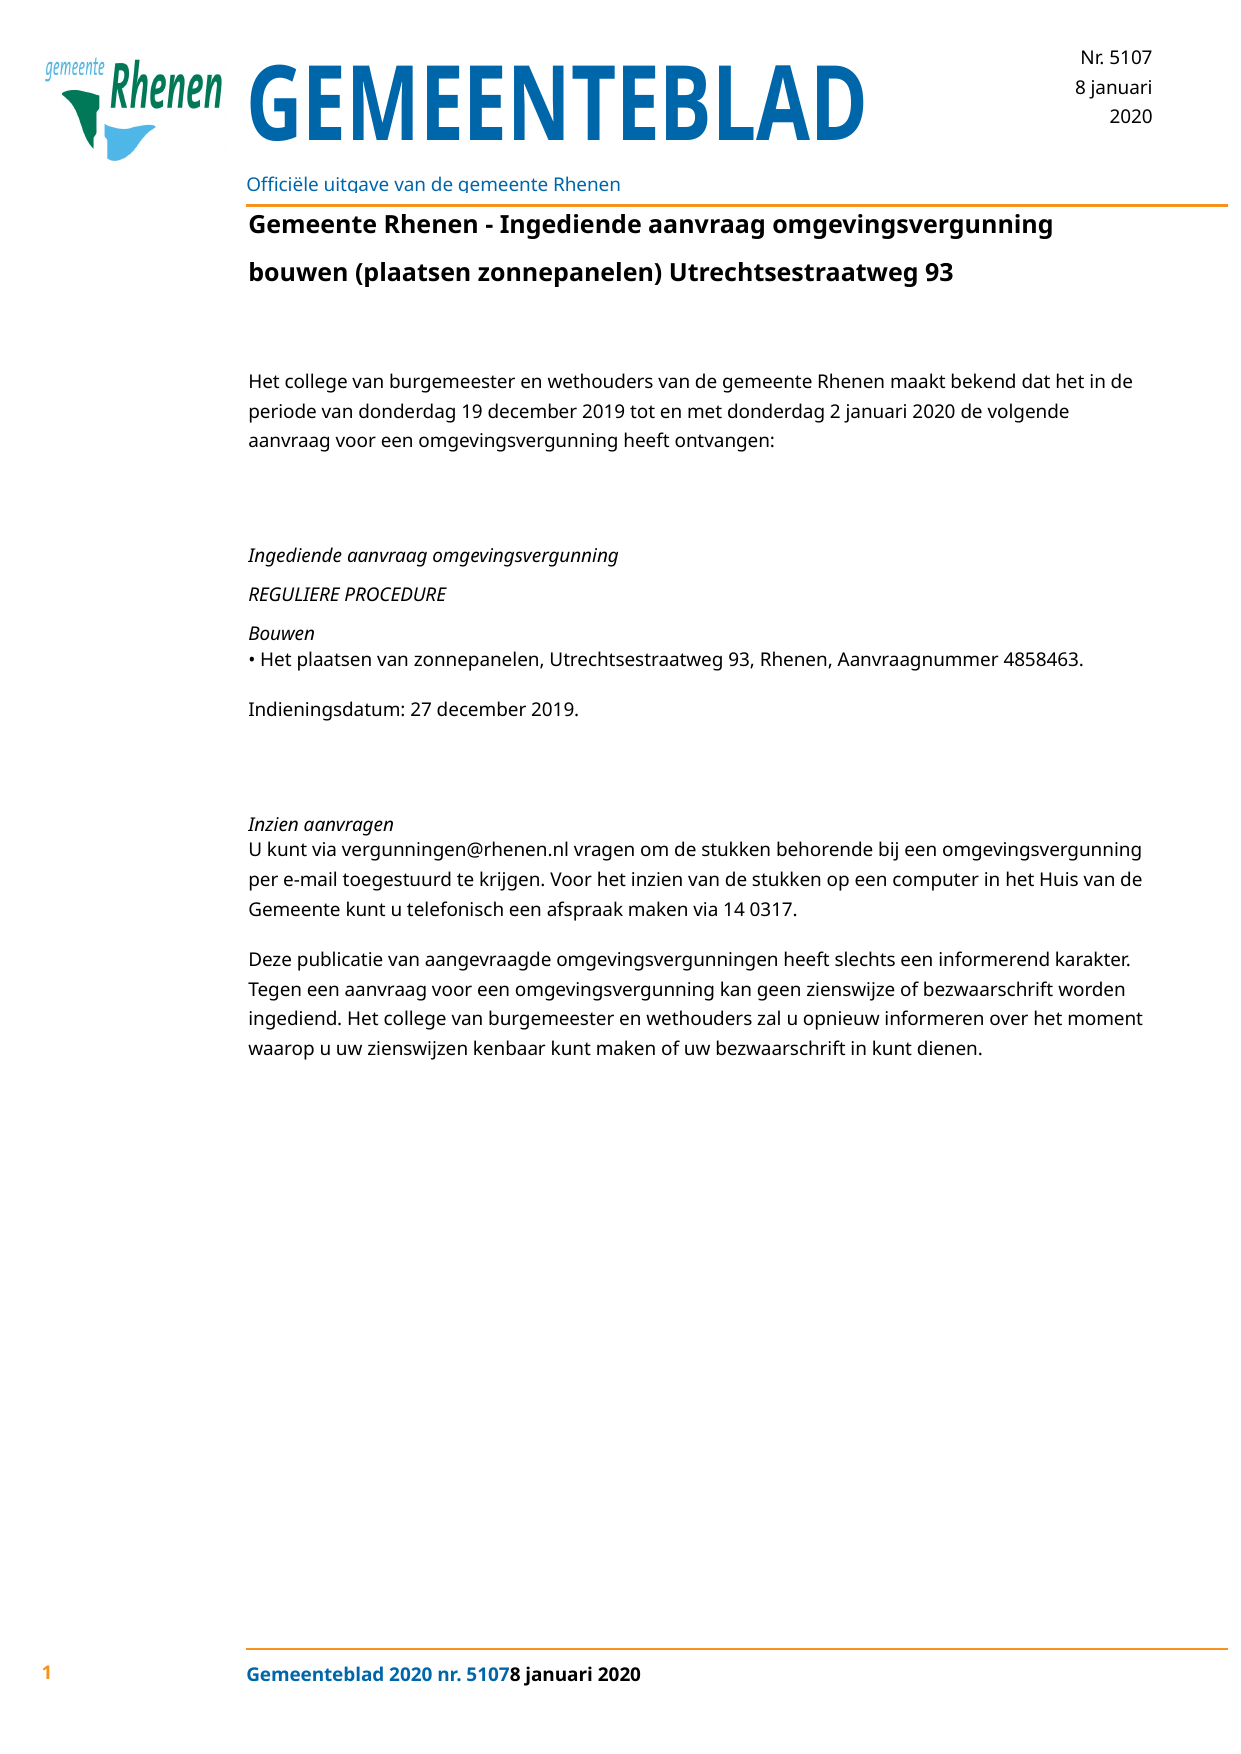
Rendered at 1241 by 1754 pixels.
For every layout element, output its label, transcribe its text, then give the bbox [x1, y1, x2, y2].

text REGULIERE PROCEDURE [248, 581, 1152, 607]
text Ingediende aanvraag omgevingsvergunning [248, 542, 1152, 568]
text Gemeente Rhenen - Ingediende aanvraag omgevingsvergunning bouwen (plaatsen zonnepanelen) Utrechtsestraatweg 93 [248, 207, 1152, 288]
text Bouwen [248, 620, 1152, 646]
text Deze publicatie van aangevraagde omgevingsvergunningen heeft slechts een informerend karakter. Tegen een aanvraag voor een omgevingsvergunning kan geen zienswijze of bezwaarschrift worden ingediend. Het college van burgemeester en wethouders zal u opnieuw informeren over het moment waarop u uw zienswijzen kenbaar kunt maken of uw bezwaarschrift in kunt dienen. [248, 946, 1152, 1061]
picture [41, 47, 231, 172]
text U kunt via vergunningen@rhenen.nl vragen om de stukken behorende bij een omgevingsvergunning per e-mail toegestuurd te krijgen. Voor het inzien van de stukken op een computer in het Huis van de Gemeente kunt u telefonisch een afspraak maken via 14 0317. [248, 837, 1152, 922]
text Indieningsdatum: 27 december 2019. [248, 697, 1152, 722]
text Het college van burgemeester en wethouders van de gemeente Rhenen maakt bekend dat het in de periode van donderdag 19 december 2019 tot en met donderdag 2 januari 2020 de volgende aanvraag voor een omgevingsvergunning heeft ontvangen: [248, 368, 1152, 453]
text • Het plaatsen van zonnepanelen, Utrechtsestraatweg 93, Rhenen, Aanvraagnummer 4858463. [248, 646, 1152, 672]
text Inzien aanvragen [248, 811, 1152, 837]
